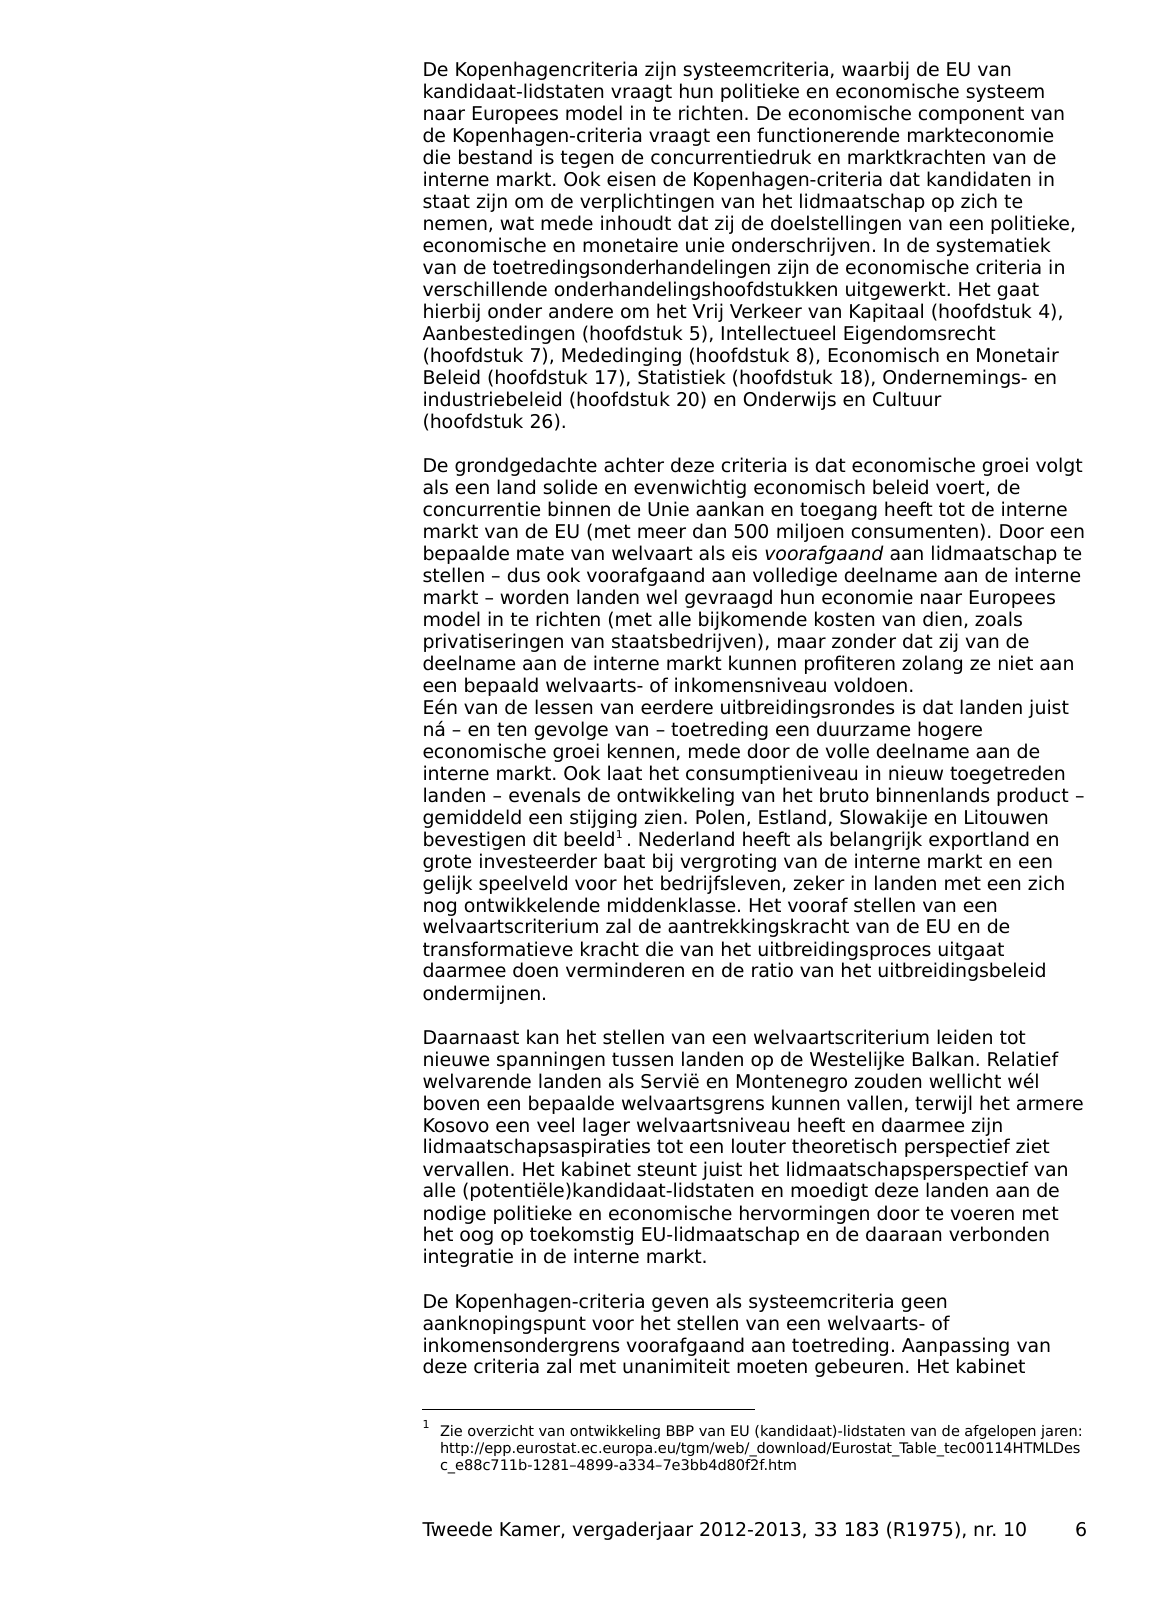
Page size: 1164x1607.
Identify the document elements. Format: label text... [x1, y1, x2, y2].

text De Kopenhagencriteria zijn systeemcriteria, waarbij de EU van kandidaat-lidstaten vraagt hun politieke en economische systeem naar Europees model in te richten. De economische component van de Kopenhagen-criteria vraagt een functionerende markteconomie die bestand is tegen de concurrentiedruk en marktkrachten van de interne markt. Ook eisen de Kopenhagen-criteria dat kandidaten in staat zijn om de verplichtingen van het lidmaatschap op zich te nemen, wat mede inhoudt dat zij de doelstellingen van een politieke, economische en monetaire unie onderschrijven. In de systematiek van de toetredingsonderhandelingen zijn de economische criteria in verschillende onderhandelingshoofdstukken uitgewerkt. Het gaat hierbij onder andere om het Vrij Verkeer van Kapitaal (hoofdstuk 4), Aanbestedingen (hoofdstuk 5), Intellectueel Eigendomsrecht (hoofdstuk 7), Mededinging (hoofdstuk 8), Economisch en Monetair Beleid (hoofdstuk 17), Statistiek (hoofdstuk 18), Ondernemings- en industriebeleid (hoofdstuk 20) en Onderwijs en Cultuur (hoofdstuk 26). [422, 59, 1087, 433]
text De Kopenhagen-criteria geven als systeemcriteria geen aanknopingspunt voor het stellen van een welvaarts- of inkomensondergrens voorafgaand aan toetreding. Aanpassing van deze criteria zal met unanimiteit moeten gebeuren. Het kabinet [422, 1291, 1087, 1378]
text Daarnaast kan het stellen van een welvaartscriterium leiden tot nieuwe spanningen tussen landen op de Westelijke Balkan. Relatief welvarende landen als Servië en Montenegro zouden wellicht wél boven een bepaalde welvaartsgrens kunnen vallen, terwijl het armere Kosovo een veel lager welvaartsniveau heeft en daarmee zijn lidmaatschapsaspiraties tot een louter theoretisch perspectief ziet vervallen. Het kabinet steunt juist het lidmaatschapsperspectief van alle (potentiële)kandidaat-lidstaten en moedigt deze landen aan de nodige politieke en economische hervormingen door te voeren met het oog op toekomstig EU-lidmaatschap en de daaraan verbonden integratie in de interne markt. [422, 1027, 1087, 1268]
text Zie overzicht van ontwikkeling BBP van EU (kandidaat)-lidstaten van de afgelopen jaren: http://epp.eurostat.ec.europa.eu/tgm/web/_download/Eurostat_Table_tec00114HTMLDesc_e88c711b-1281–4899-a334–7e3bb4d80f2f.htm [422, 1418, 1087, 1474]
text Eén van de lessen van eerdere uitbreidingsrondes is dat landen juist ná – en ten gevolge van – toetreding een duurzame hogere economische groei kennen, mede door de volle deelname aan de interne markt. Ook laat het consumptieniveau in nieuw toegetreden landen – evenals de ontwikkeling van het bruto binnenlands product – gemiddeld een stijging zien. Polen, Estland, Slowakije en Litouwen bevestigen dit beeld. Nederland heeft als belangrijk exportland en grote investeerder baat bij vergroting van de interne markt en een gelijk speelveld voor het bedrijfsleven, zeker in landen met een zich nog ontwikkelende middenklasse. Het vooraf stellen van een welvaartscriterium zal de aantrekkingskracht van de EU en de transformatieve kracht die van het uitbreidingsproces uitgaat daarmee doen verminderen en de ratio van het uitbreidingsbeleid ondermijnen. [422, 697, 1087, 1004]
text De grondgedachte achter deze criteria is dat economische groei volgt als een land solide en evenwichtig economisch beleid voert, de concurrentie binnen de Unie aankan en toegang heeft tot de interne markt van de EU (met meer dan 500 miljoen consumenten). Door een bepaalde mate van welvaart als eis voorafgaand aan lidmaatschap te stellen – dus ook voorafgaand aan volledige deelname aan de interne markt – worden landen wel gevraagd hun economie naar Europees model in te richten (met alle bijkomende kosten van dien, zoals privatiseringen van staatsbedrijven), maar zonder dat zij van de deelname aan de interne markt kunnen profiteren zolang ze niet aan een bepaald welvaarts- of inkomensniveau voldoen. [422, 455, 1087, 697]
